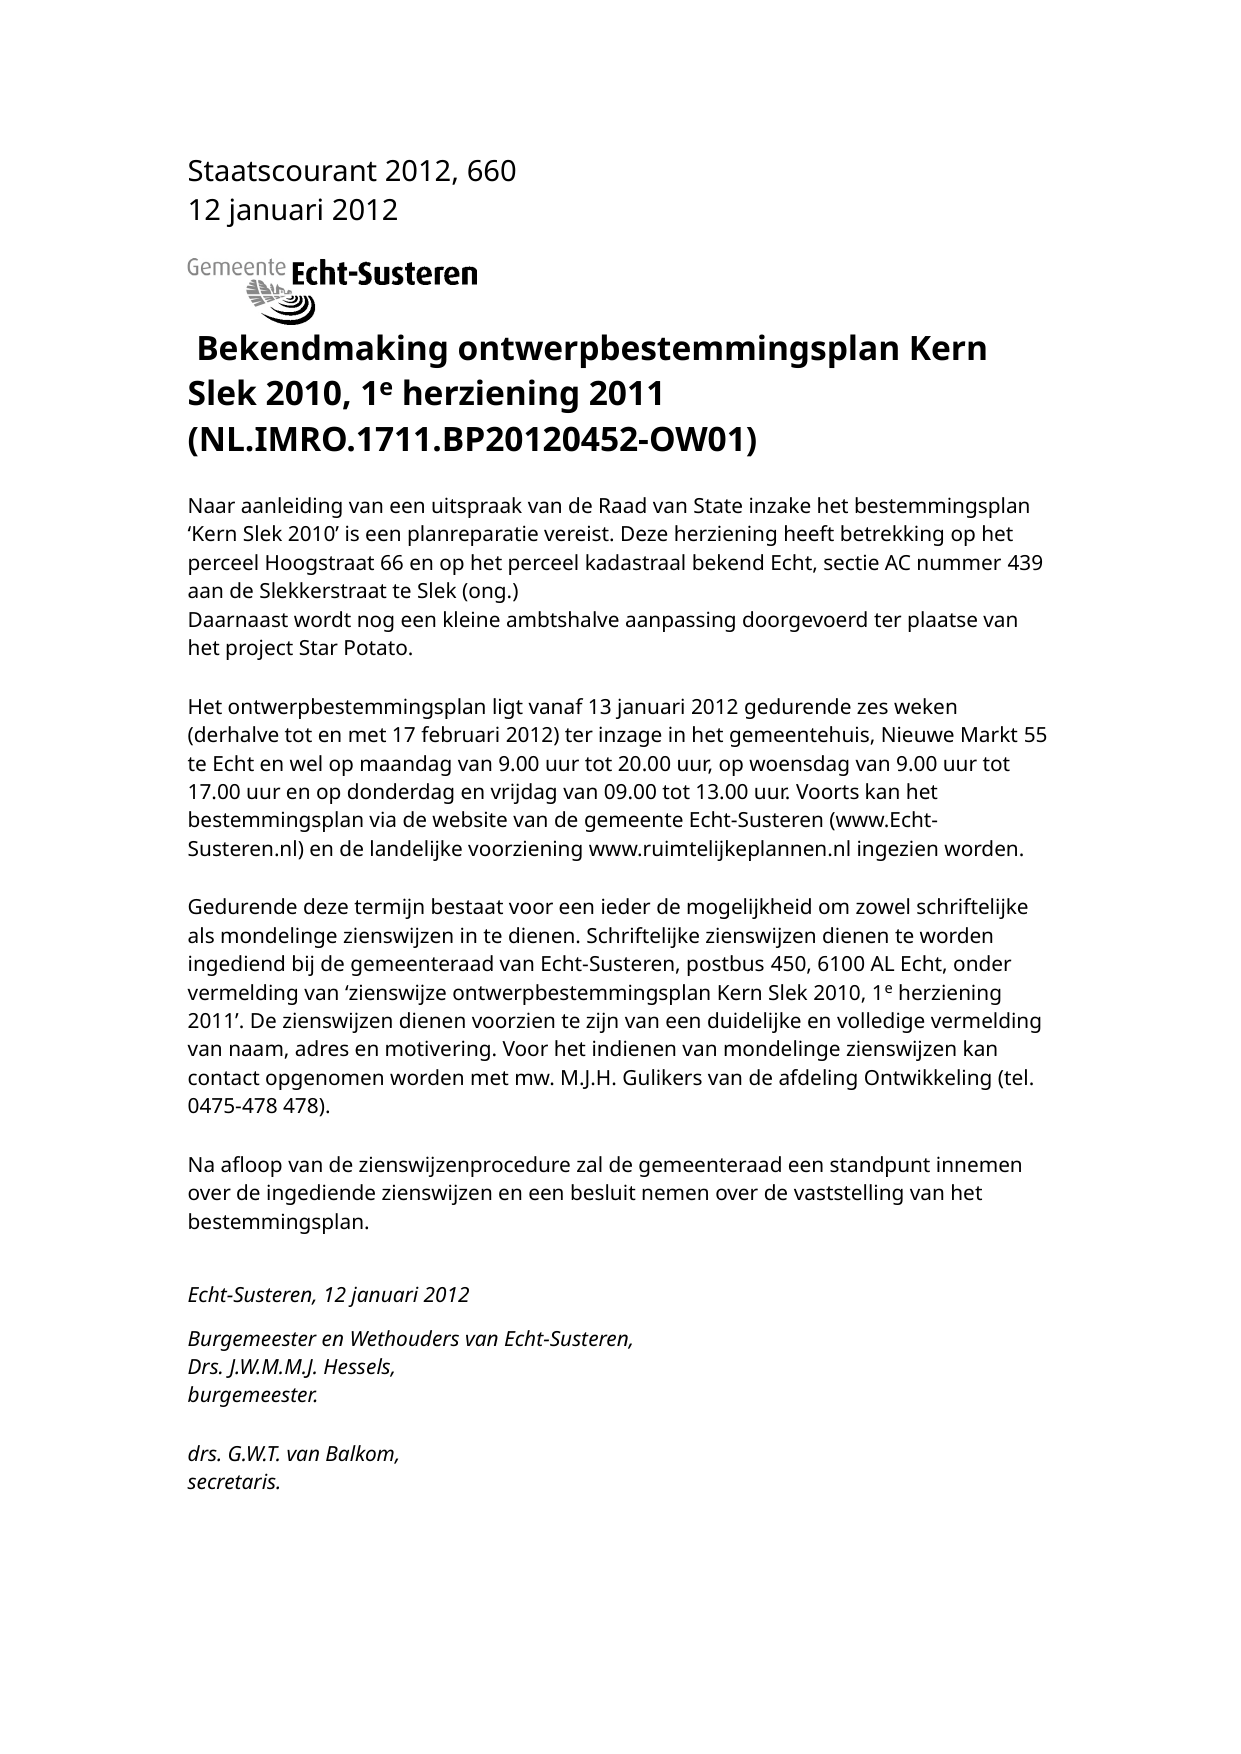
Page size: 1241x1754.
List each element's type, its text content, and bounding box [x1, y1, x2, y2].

text Echt-Susteren, 12 januari 2012 [187, 1280, 1053, 1309]
text Drs. J.W.M.M.J. Hessels, [187, 1352, 1053, 1381]
text secretaris. [187, 1467, 1053, 1496]
text Het ontwerpbestemmingsplan ligt vanaf 13 januari 2012 gedurende zes weken (derhalve tot en met 17 februari 2012) ter inzage in het gemeentehuis, Nieuwe Markt 55 te Echt en wel op maandag van 9.00 uur tot 20.00 uur, op woensdag van 9.00 uur tot 17.00 uur en op donderdag en vrijdag van 09.00 tot 13.00 uur. Voorts kan het bestemmingsplan via de website van de gemeente Echt-Susteren (www.Echt-Susteren.nl) en de landelijke voorziening www.ruimtelijkeplannen.nl ingezien worden. [187, 692, 1053, 862]
text Burgemeester en Wethouders van Echt-Susteren, [187, 1324, 1053, 1352]
text Staatscourant 2012, 660 [187, 150, 1053, 190]
subtitle Bekendmaking ontwerpbestemmingsplan Kern Slek 2010, 1e herziening 2011 (NL.IMRO.1711.BP20120452-OW01) [187, 271, 1053, 461]
text drs. G.W.T. van Balkom, [187, 1439, 1053, 1467]
picture [187, 258, 477, 325]
text burgemeester. [187, 1381, 1053, 1409]
text Gedurende deze termijn bestaat voor een ieder de mogelijkheid om zowel schriftelijke als mondelinge zienswijzen in te dienen. Schriftelijke zienswijzen dienen te worden ingediend bij de gemeenteraad van Echt-Susteren, postbus 450, 6100 AL Echt, onder vermelding van ‘zienswijze ontwerpbestemmingsplan Kern Slek 2010, 1e herziening 2011’. De zienswijzen dienen voorzien te zijn van een duidelijke en volledige vermelding van naam, adres en motivering. Voor het indienen van mondelinge zienswijzen kan contact opgenomen worden met mw. M.J.H. Gulikers van de afdeling Ontwikkeling (tel. 0475-478 478). [187, 892, 1053, 1120]
text Daarnaast wordt nog een kleine ambtshalve aanpassing doorgevoerd ter plaatse van het project Star Potato. [187, 605, 1053, 662]
text Naar aanleiding van een uitspraak van de Raad van State inzake het bestemmingsplan ‘Kern Slek 2010’ is een planreparatie vereist. Deze herziening heeft betrekking op het perceel Hoogstraat 66 en op het perceel kadastraal bekend Echt, sectie AC nummer 439 aan de Slekkerstraat te Slek (ong.) [187, 491, 1053, 605]
text Na afloop van de zienswijzenprocedure zal de gemeenteraad een standpunt innemen over de ingediende zienswijzen en een besluit nemen over de vaststelling van het bestemmingsplan. [187, 1150, 1053, 1235]
text 12 januari 2012 [187, 190, 1053, 229]
